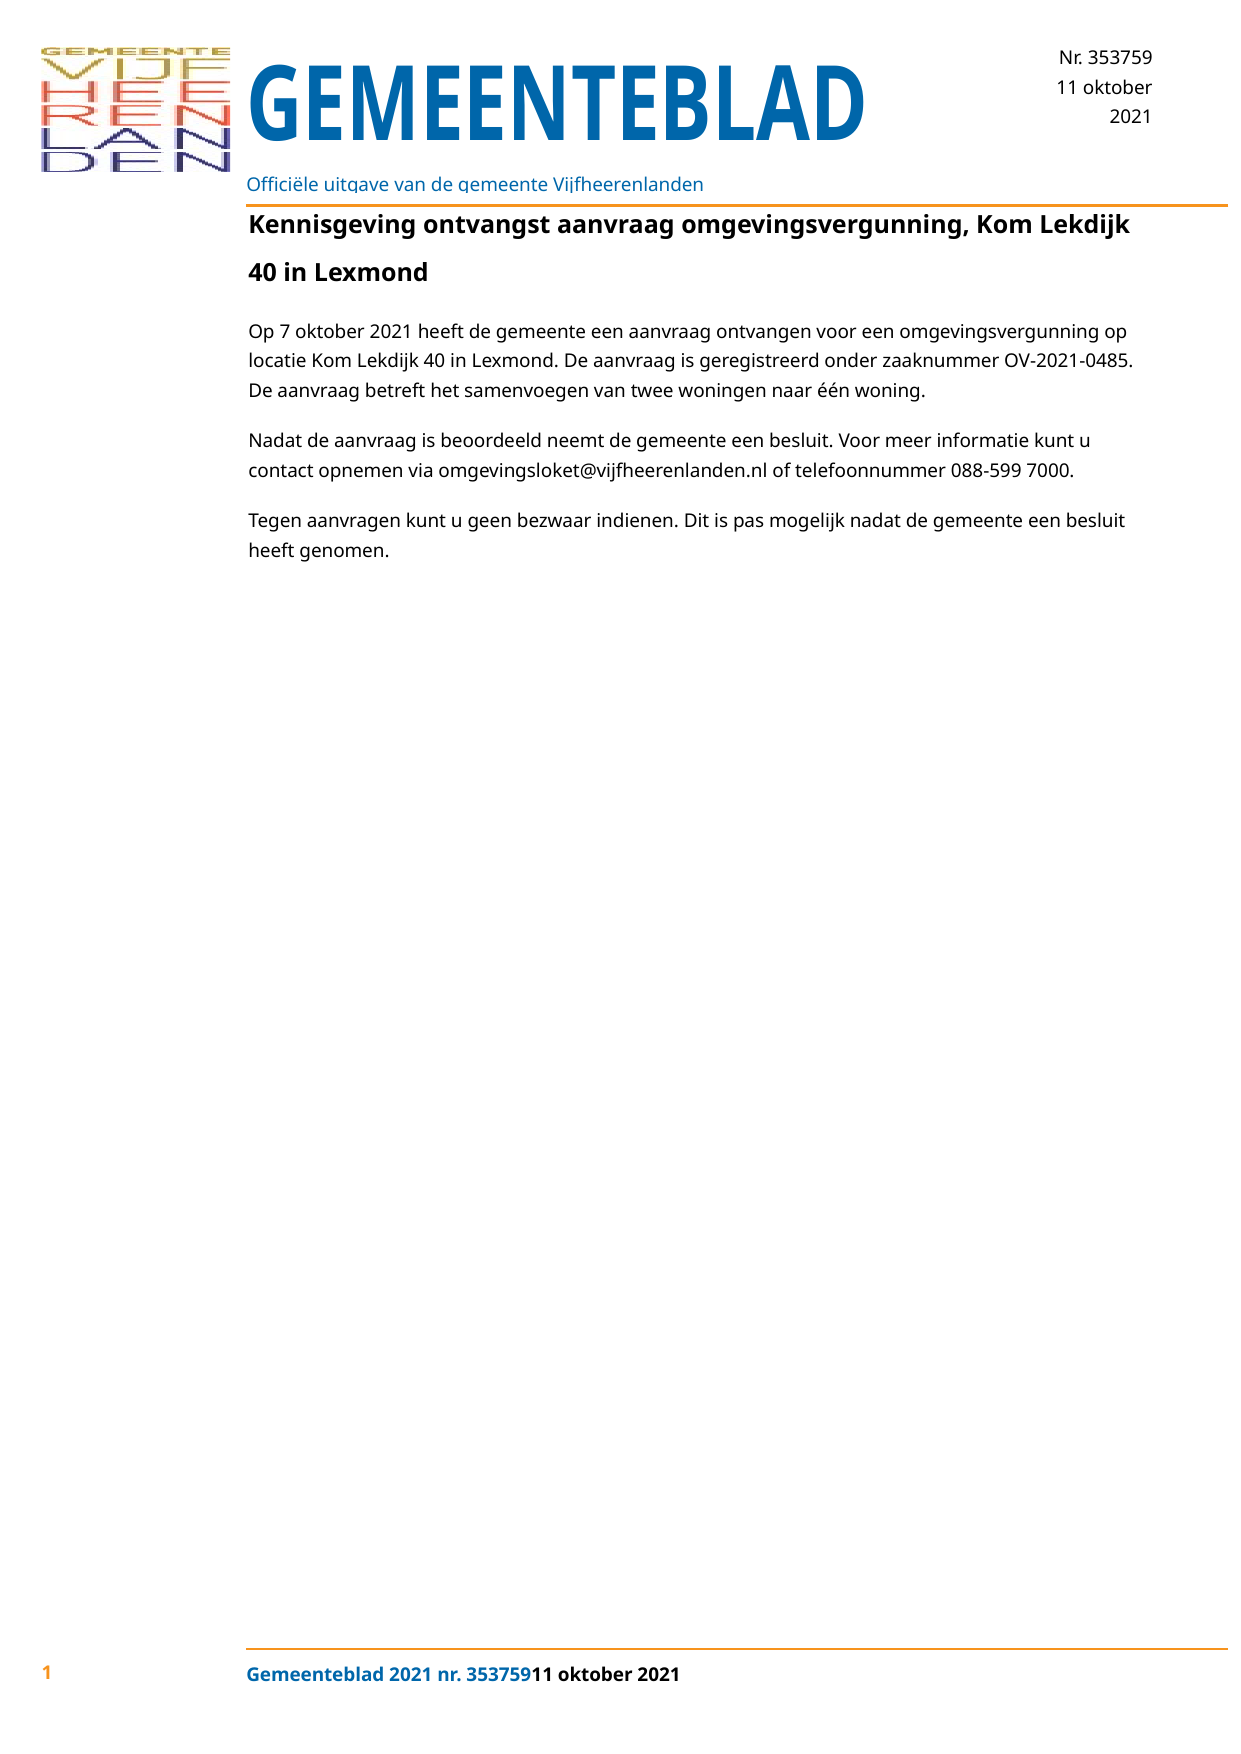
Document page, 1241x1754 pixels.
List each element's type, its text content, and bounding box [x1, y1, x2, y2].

text Tegen aanvragen kunt u geen bezwaar indienen. Dit is pas mogelijk nadat de gemeente een besluit heeft genomen. [248, 507, 1152, 563]
picture [41, 47, 231, 172]
text Nadat de aanvraag is beoordeeld neemt de gemeente een besluit. Voor meer informatie kunt u contact opnemen via omgevingsloket@vijfheerenlanden.nl of telefoonnummer 088-599 7000. [248, 427, 1152, 483]
text Kennisgeving ontvangst aanvraag omgevingsvergunning, Kom Lekdijk 40 in Lexmond [248, 207, 1152, 288]
text Op 7 oktober 2021 heeft de gemeente een aanvraag ontvangen voor een omgevingsvergunning op locatie Kom Lekdijk 40 in Lexmond. De aanvraag is geregistreerd onder zaaknummer OV-2021-0485. De aanvraag betreft het samenvoegen van twee woningen naar één woning. [248, 318, 1152, 403]
